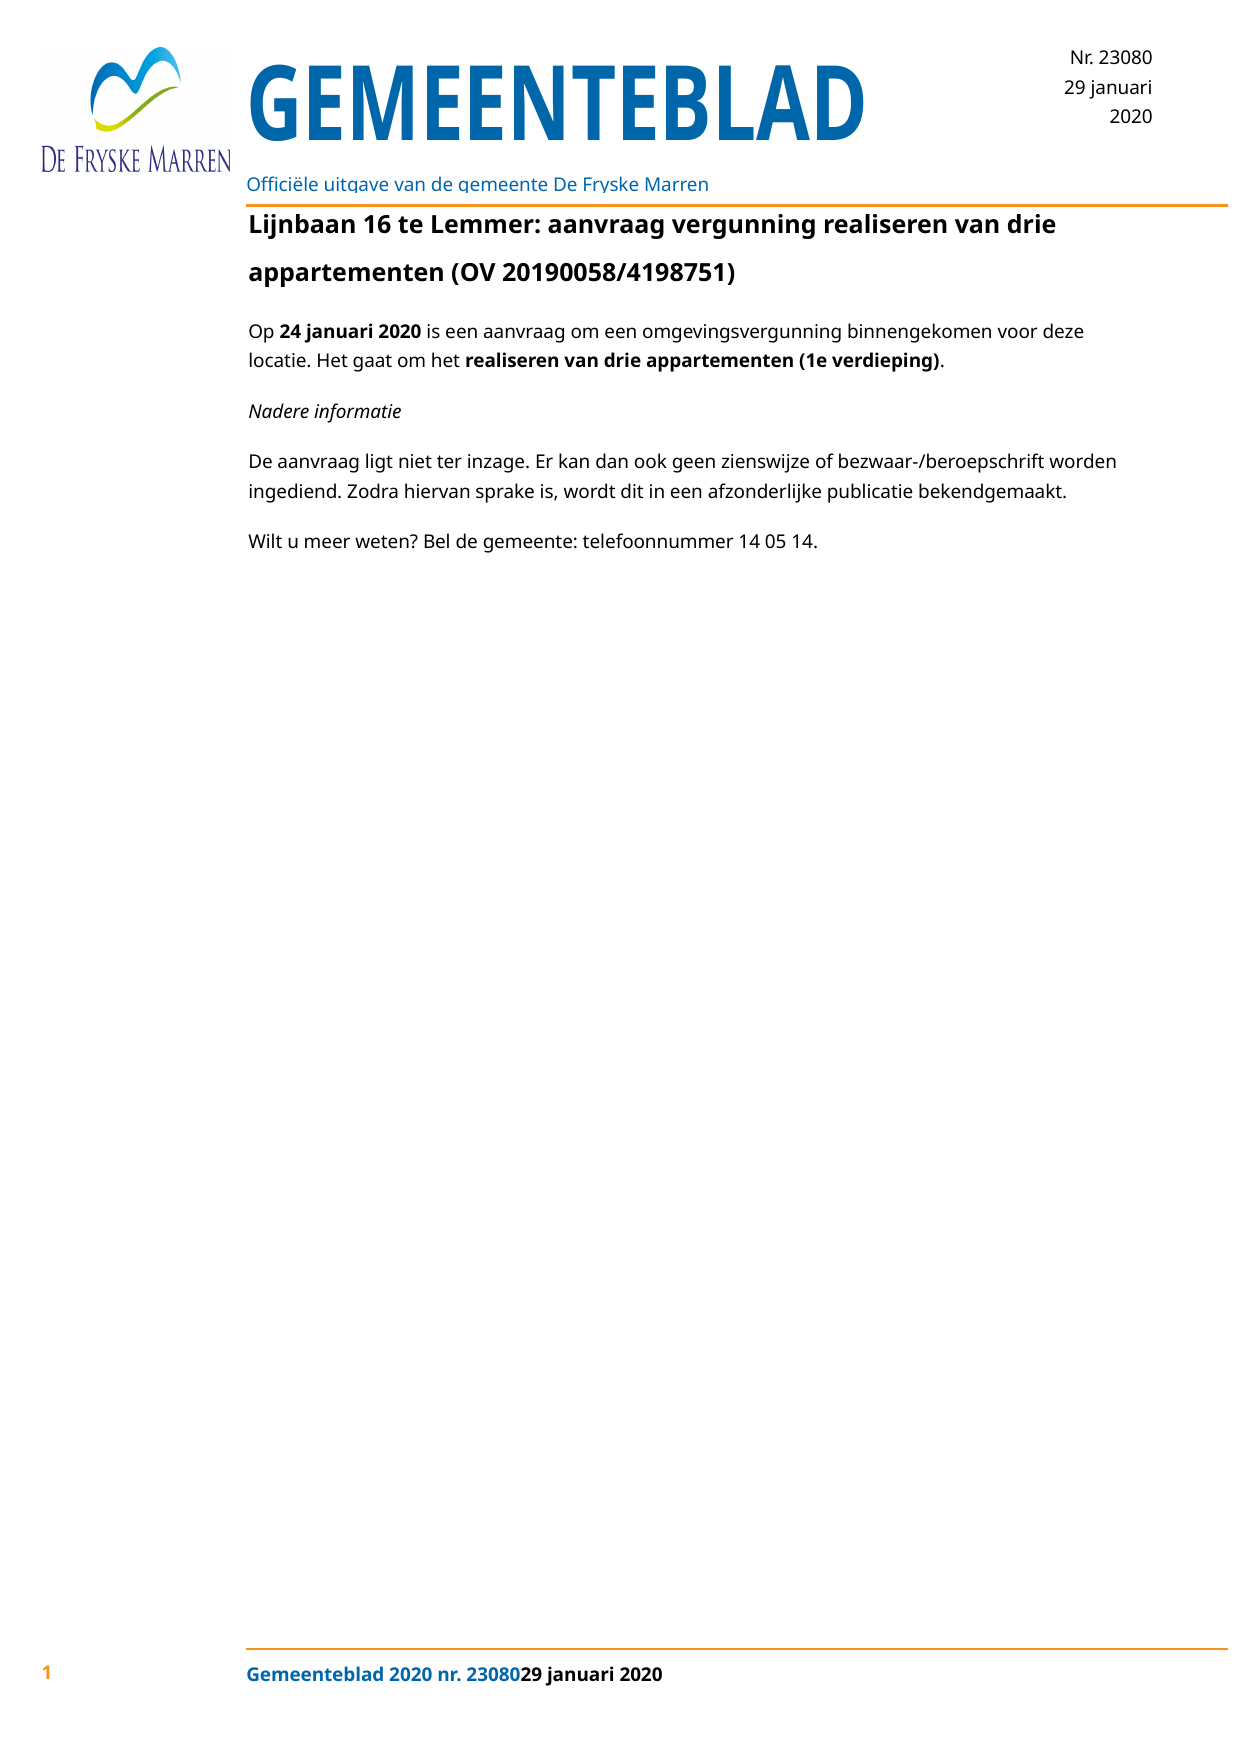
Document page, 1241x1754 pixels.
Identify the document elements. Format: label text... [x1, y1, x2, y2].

picture [41, 47, 231, 172]
text De aanvraag ligt niet ter inzage. Er kan dan ook geen zienswijze of bezwaar-/beroepschrift worden ingediend. Zodra hiervan sprake is, wordt dit in een afzonderlijke publicatie bekendgemaakt. [248, 448, 1152, 504]
text Nadere informatie [248, 398, 1152, 424]
text Wilt u meer weten? Bel de gemeente: telefoonnummer 14 05 14. [248, 528, 1152, 554]
text Op 24 januari 2020 is een aanvraag om een omgevingsvergunning binnengekomen voor deze locatie. Het gaat om het realiseren van drie appartementen (1e verdieping). [248, 318, 1152, 373]
text Lijnbaan 16 te Lemmer: aanvraag vergunning realiseren van drie appartementen (OV 20190058/4198751) [248, 207, 1152, 288]
